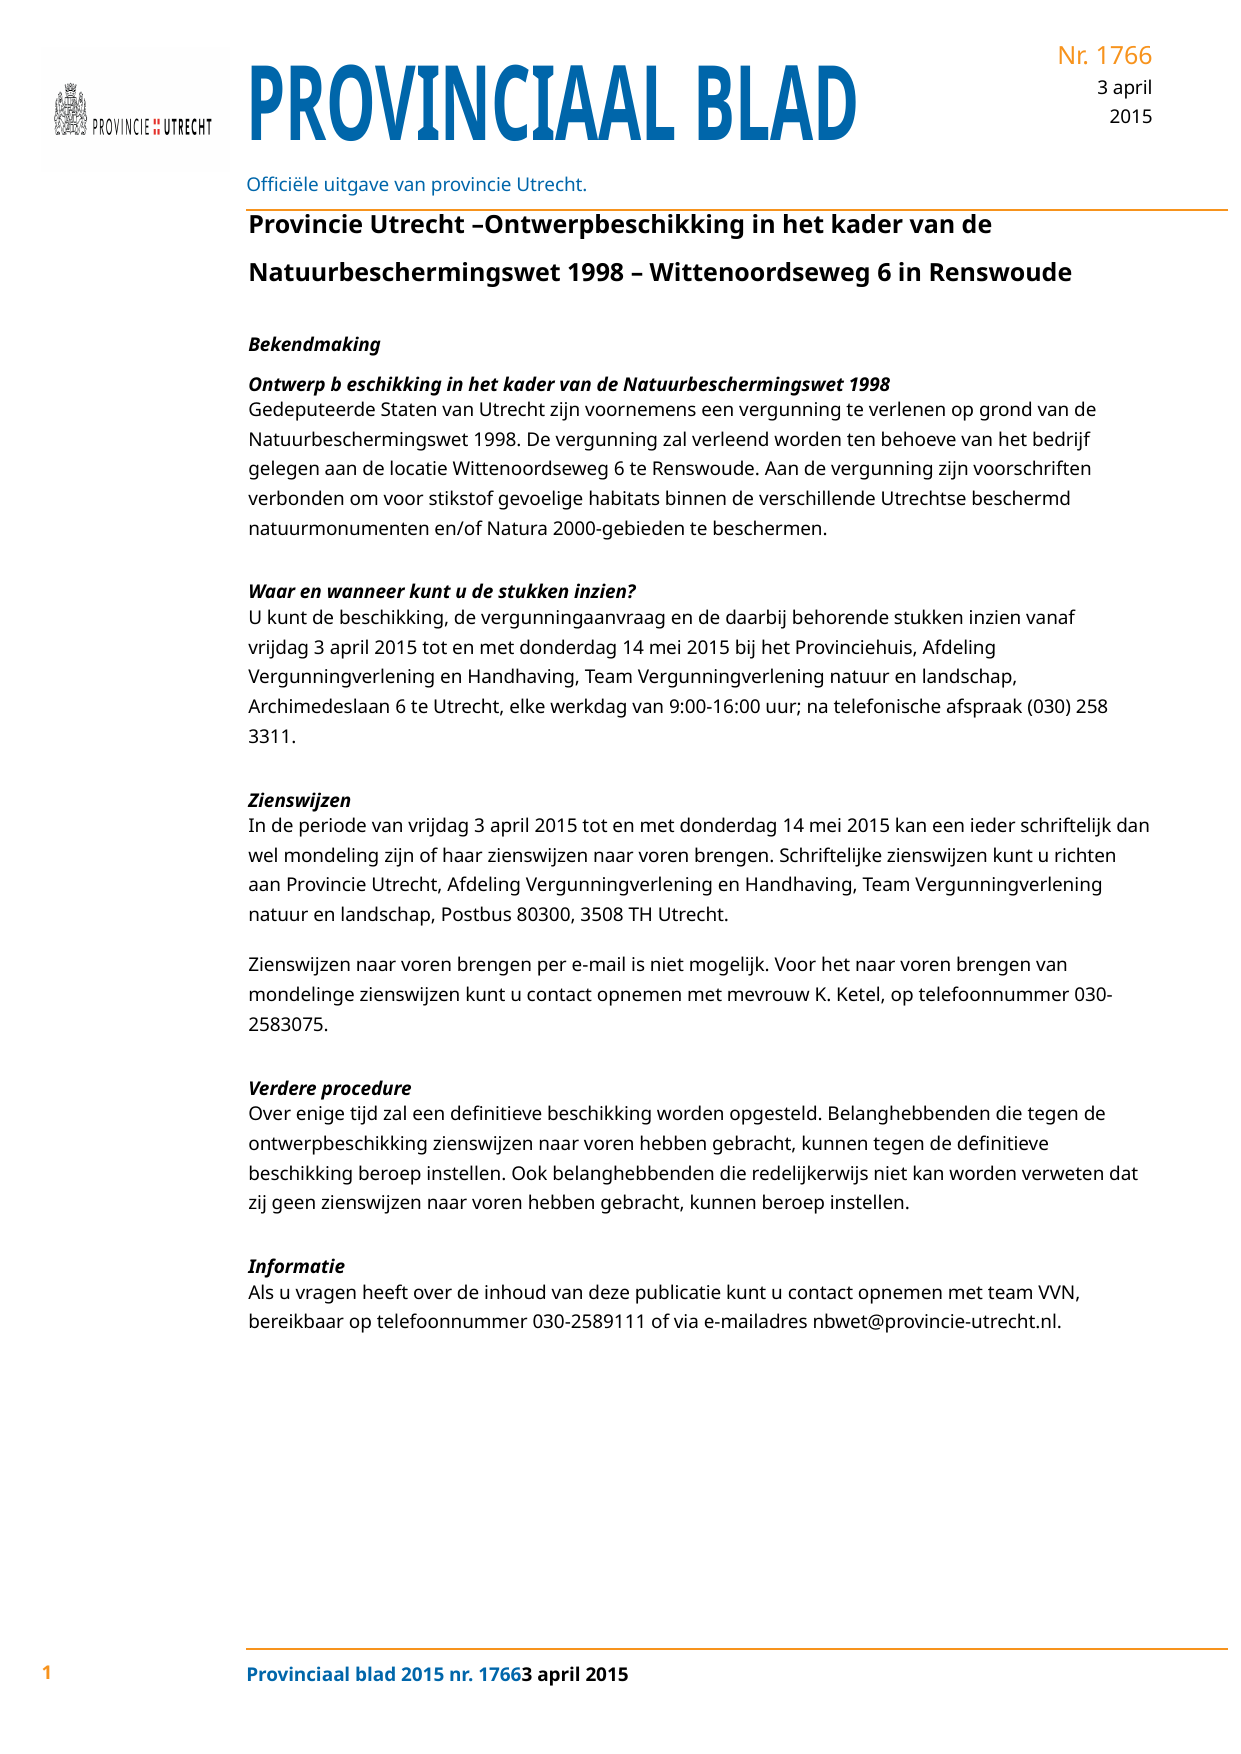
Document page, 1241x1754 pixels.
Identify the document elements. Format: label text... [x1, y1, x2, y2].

text Verdere procedure [248, 1075, 1152, 1101]
picture [41, 47, 231, 172]
text U kunt de beschikking, de vergunningaanvraag en de daarbij behorende stukken inzien vanaf vrijdag 3 april 2015 tot en met donderdag 14 mei 2015 bij het Provinciehuis, Afdeling Vergunningverlening en Handhaving, Team Vergunningverlening natuur en landschap, Archimedeslaan 6 te Utrecht, elke werkdag van 9:00-16:00 uur; na telefonische afspraak (030) 258 3311. [248, 604, 1152, 748]
text In de periode van vrijdag 3 april 2015 tot en met donderdag 14 mei 2015 kan een ieder schriftelijk dan wel mondeling zijn of haar zienswijzen naar voren brengen. Schriftelijke zienswijzen kunt u richten aan Provincie Utrecht, Afdeling Vergunningverlening en Handhaving, Team Vergunningverlening natuur en landschap, Postbus 80300, 3508 TH Utrecht. [248, 812, 1152, 927]
text Bekendmaking [248, 331, 1152, 357]
text Ontwerp b eschikking in het kader van de Natuurbeschermingswet 1998 [248, 371, 1152, 396]
text Gedeputeerde Staten van Utrecht zijn voornemens een vergunning te verlenen op grond van de Natuurbeschermingswet 1998. De vergunning zal verleend worden ten behoeve van het bedrijf gelegen aan de locatie Wittenoordseweg 6 te Renswoude. Aan de vergunning zijn voorschriften verbonden om voor stikstof gevoelige habitats binnen de verschillende Utrechtse beschermd natuurmonumenten en/of Natura 2000-gebieden te beschermen. [248, 396, 1152, 541]
text Over enige tijd zal een definitieve beschikking worden opgesteld. Belanghebbenden die tegen de ontwerpbeschikking zienswijzen naar voren hebben gebracht, kunnen tegen de definitieve beschikking beroep instellen. Ook belanghebbenden die redelijkerwijs niet kan worden verweten dat zij geen zienswijzen naar voren hebben gebracht, kunnen beroep instellen. [248, 1101, 1152, 1215]
text Waar en wanneer kunt u de stukken inzien? [248, 579, 1152, 604]
text Zienswijzen [248, 787, 1152, 812]
text Provincie Utrecht –Ontwerpbeschikking in het kader van de Natuurbeschermingswet 1998 – Wittenoordseweg 6 in Renswoude [248, 211, 1152, 288]
text Zienswijzen naar voren brengen per e-mail is niet mogelijk. Voor het naar voren brengen van mondelinge zienswijzen kunt u contact opnemen met mevrouw K. Ketel, op telefoonnummer 030-2583075. [248, 952, 1152, 1037]
text Als u vragen heeft over de inhoud van deze publicatie kunt u contact opnemen met team VVN, bereikbaar op telefoonnummer 030-2589111 of via e-mailadres nbwet@provincie-utrecht.nl. [248, 1279, 1152, 1334]
text Informatie [248, 1253, 1152, 1279]
